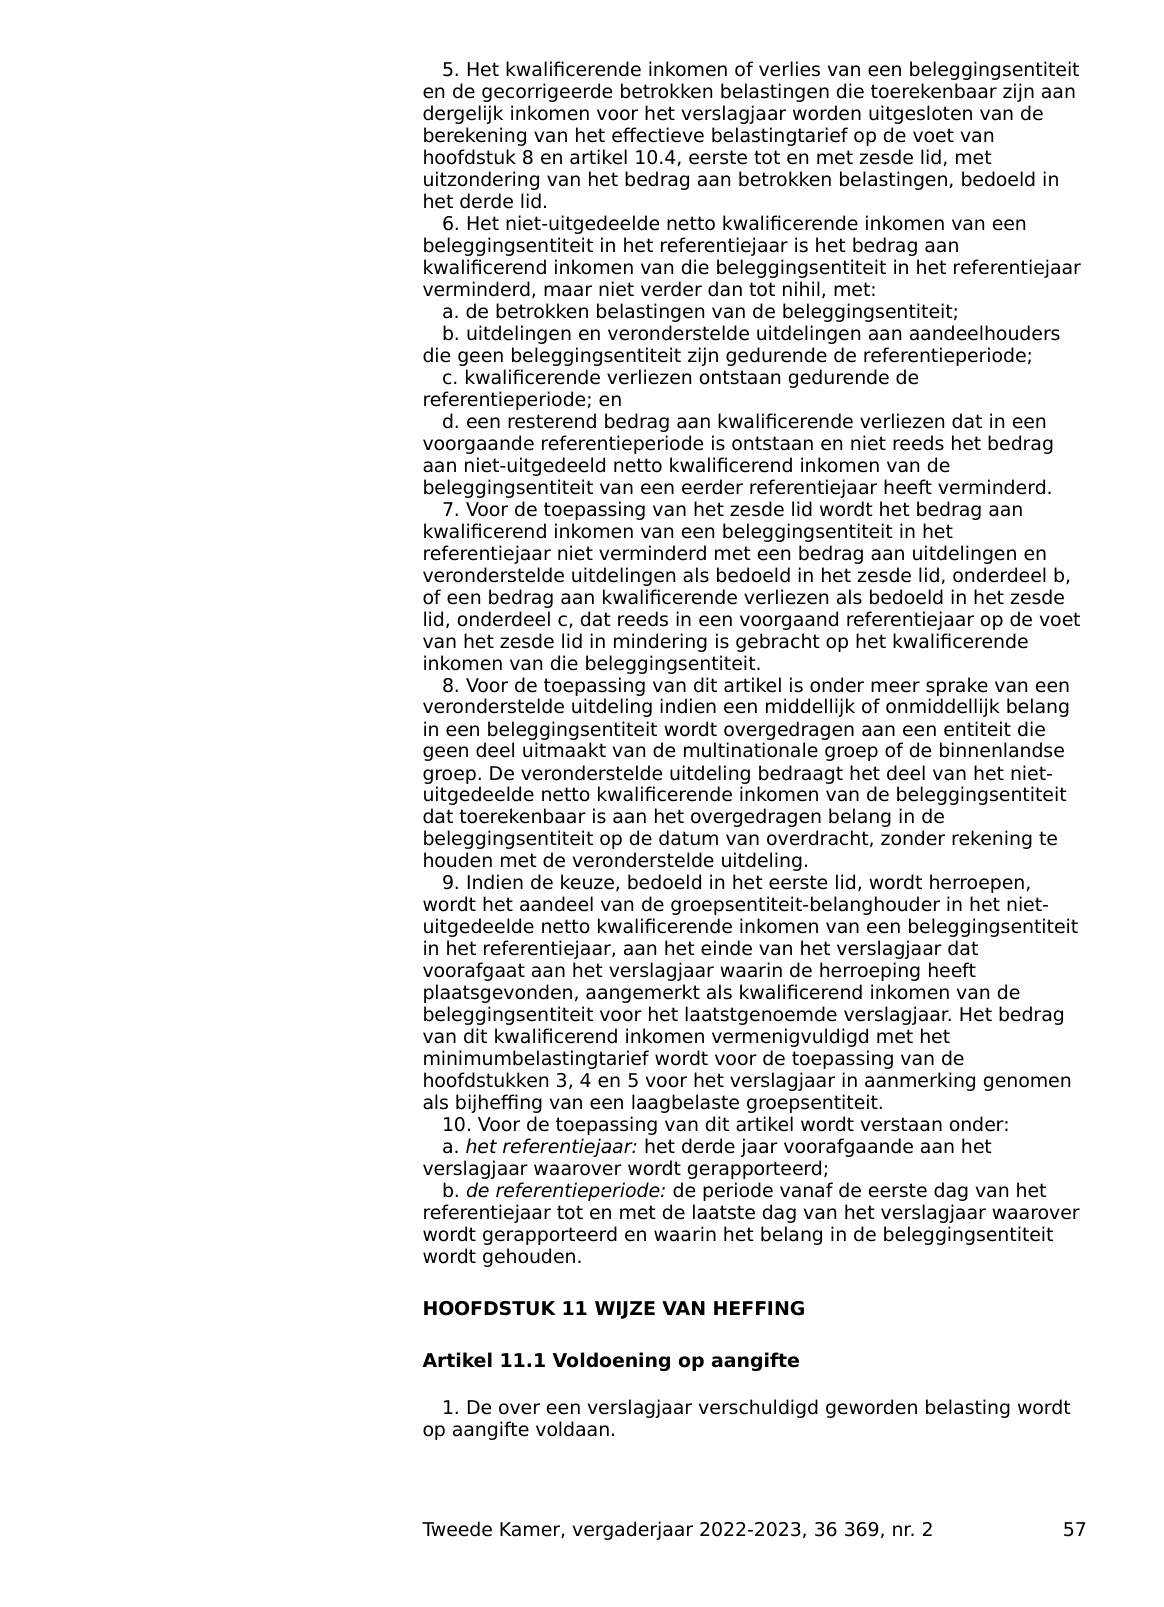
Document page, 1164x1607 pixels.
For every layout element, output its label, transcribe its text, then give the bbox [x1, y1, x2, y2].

text 1. De over een verslagjaar verschuldigd geworden belasting wordt op aangifte voldaan. [422, 1397, 1087, 1441]
text 6. Het niet-uitgedeelde netto kwalificerende inkomen van een beleggingsentiteit in het referentiejaar is het bedrag aan kwalificerend inkomen van die beleggingsentiteit in het referentiejaar verminderd, maar niet verder dan tot nihil, met: [422, 213, 1087, 301]
text a. de betrokken belastingen van de beleggingsentiteit; [422, 301, 1087, 323]
text a. het referentiejaar: het derde jaar voorafgaande aan het verslagjaar waarover wordt gerapporteerd; [422, 1136, 1087, 1180]
text 10. Voor de toepassing van dit artikel wordt verstaan onder: [422, 1114, 1087, 1136]
subtitle Artikel 11.1 Voldoening op aangifte [422, 1350, 1087, 1372]
text d. een resterend bedrag aan kwalificerende verliezen dat in een voorgaande referentieperiode is ontstaan en niet reeds het bedrag aan niet-uitgedeeld netto kwalificerend inkomen van de beleggingsentiteit van een eerder referentiejaar heeft verminderd. [422, 411, 1087, 499]
text c. kwalificerende verliezen ontstaan gedurende de referentieperiode; en [422, 367, 1087, 411]
text 5. Het kwalificerende inkomen of verlies van een beleggingsentiteit en de gecorrigeerde betrokken belastingen die toerekenbaar zijn aan dergelijk inkomen voor het verslagjaar worden uitgesloten van de berekening van het effectieve belastingtarief op de voet van hoofdstuk 8 en artikel 10.4, eerste tot en met zesde lid, met uitzondering van het bedrag aan betrokken belastingen, bedoeld in het derde lid. [422, 59, 1087, 213]
text 8. Voor de toepassing van dit artikel is onder meer sprake van een veronderstelde uitdeling indien een middellijk of onmiddellijk belang in een beleggingsentiteit wordt overgedragen aan een entiteit die geen deel uitmaakt van de multinationale groep of de binnenlandse groep. De veronderstelde uitdeling bedraagt het deel van het niet-uitgedeelde netto kwalificerende inkomen van de beleggingsentiteit dat toerekenbaar is aan het overgedragen belang in de beleggingsentiteit op de datum van overdracht, zonder rekening te houden met de veronderstelde uitdeling. [422, 674, 1087, 872]
subtitle HOOFDSTUK 11 WIJZE VAN HEFFING [422, 1298, 1087, 1320]
text 7. Voor de toepassing van het zesde lid wordt het bedrag aan kwalificerend inkomen van een beleggingsentiteit in het referentiejaar niet verminderd met een bedrag aan uitdelingen en veronderstelde uitdelingen als bedoeld in het zesde lid, onderdeel b, of een bedrag aan kwalificerende verliezen als bedoeld in het zesde lid, onderdeel c, dat reeds in een voorgaand referentiejaar op de voet van het zesde lid in mindering is gebracht op het kwalificerende inkomen van die beleggingsentiteit. [422, 499, 1087, 674]
text b. uitdelingen en veronderstelde uitdelingen aan aandeelhouders die geen beleggingsentiteit zijn gedurende de referentieperiode; [422, 323, 1087, 367]
text 9. Indien de keuze, bedoeld in het eerste lid, wordt herroepen, wordt het aandeel van de groepsentiteit-belanghouder in het niet-uitgedeelde netto kwalificerende inkomen van een beleggingsentiteit in het referentiejaar, aan het einde van het verslagjaar dat voorafgaat aan het verslagjaar waarin de herroeping heeft plaatsgevonden, aangemerkt als kwalificerend inkomen van de beleggingsentiteit voor het laatstgenoemde verslagjaar. Het bedrag van dit kwalificerend inkomen vermenigvuldigd met het minimumbelastingtarief wordt voor de toepassing van de hoofdstukken 3, 4 en 5 voor het verslagjaar in aanmerking genomen als bijheffing van een laagbelaste groepsentiteit. [422, 872, 1087, 1114]
text b. de referentieperiode: de periode vanaf de eerste dag van het referentiejaar tot en met de laatste dag van het verslagjaar waarover wordt gerapporteerd en waarin het belang in de beleggingsentiteit wordt gehouden. [422, 1180, 1087, 1268]
